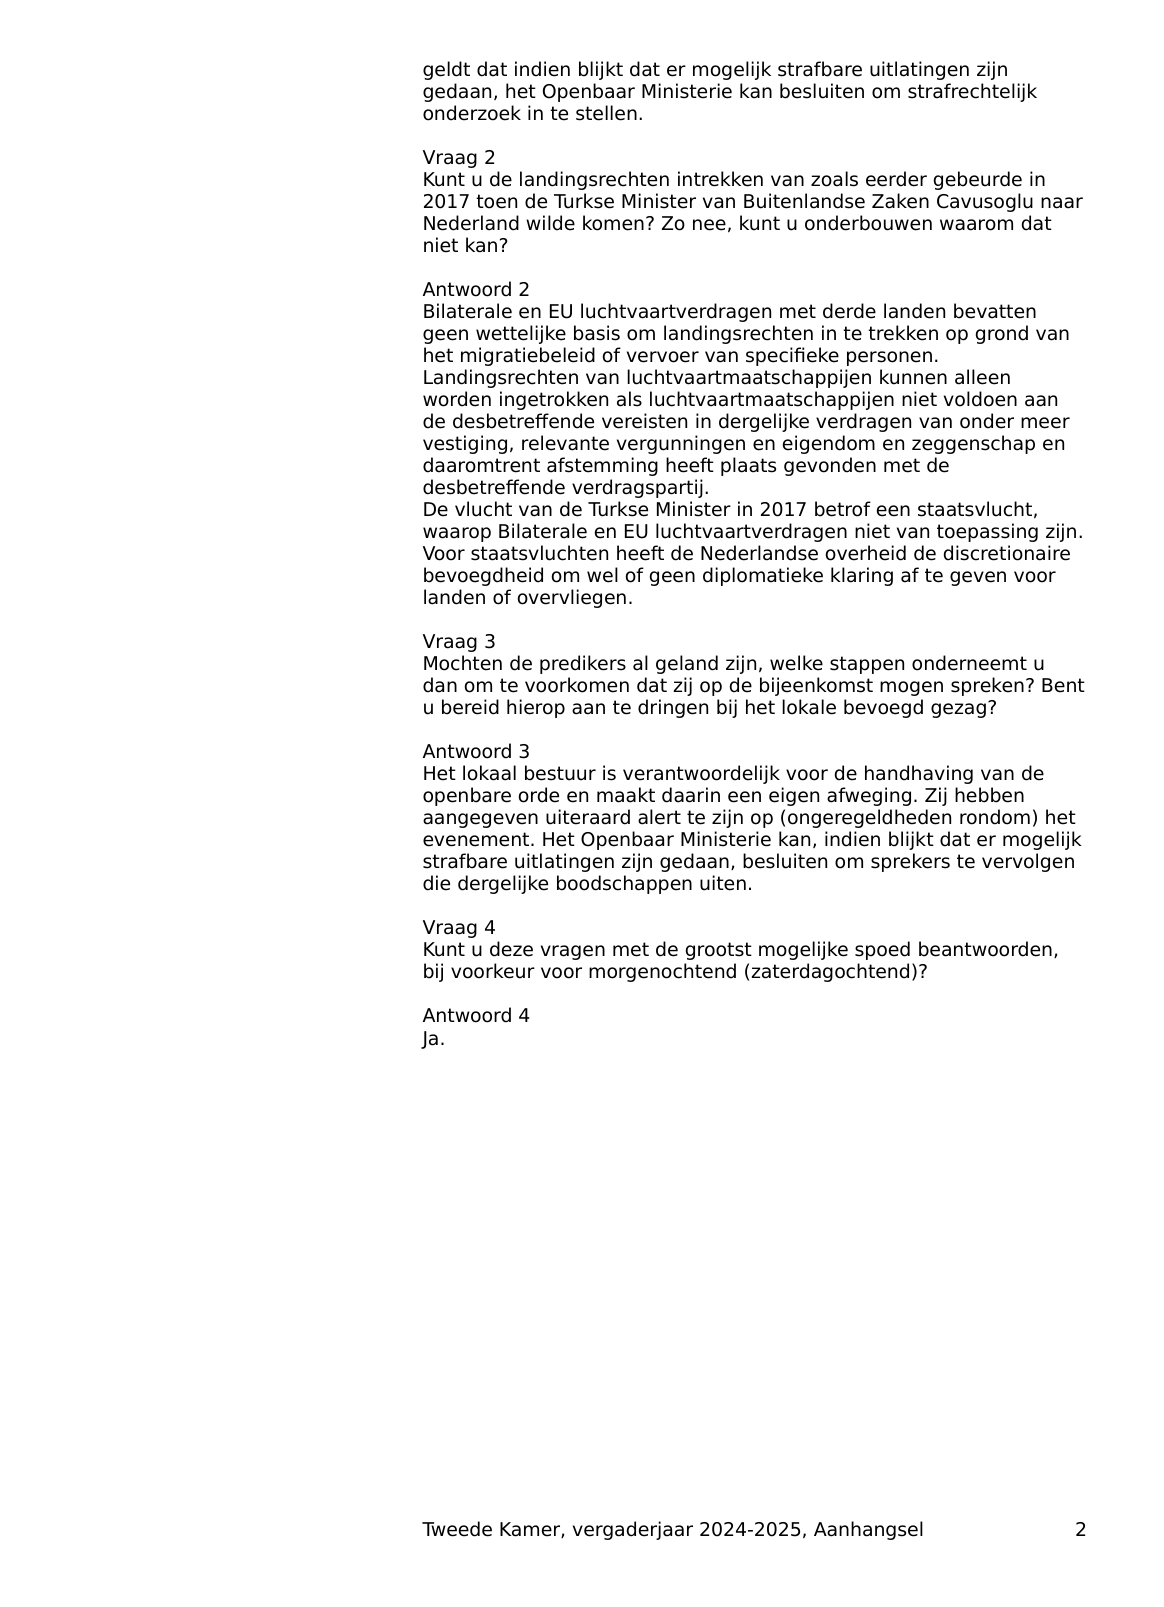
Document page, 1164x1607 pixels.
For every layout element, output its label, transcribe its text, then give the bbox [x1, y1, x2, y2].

text Antwoord 3 [422, 741, 1087, 763]
text Vraag 3 [422, 631, 1087, 653]
text Bilaterale en EU luchtvaartverdragen met derde landen bevatten geen wettelijke basis om landingsrechten in te trekken op grond van het migratiebeleid of vervoer van specifieke personen. Landingsrechten van luchtvaartmaatschappijen kunnen alleen worden ingetrokken als luchtvaartmaatschappijen niet voldoen aan de desbetreffende vereisten in dergelijke verdragen van onder meer vestiging, relevante vergunningen en eigendom en zeggenschap en daaromtrent afstemming heeft plaats gevonden met de desbetreffende verdragspartij. [422, 301, 1087, 499]
text Mochten de predikers al geland zijn, welke stappen onderneemt u dan om te voorkomen dat zij op de bijeenkomst mogen spreken? Bent u bereid hierop aan te dringen bij het lokale bevoegd gezag? [422, 653, 1087, 719]
text Ja. [422, 1027, 1087, 1049]
text geldt dat indien blijkt dat er mogelijk strafbare uitlatingen zijn gedaan, het Openbaar Ministerie kan besluiten om strafrechtelijk onderzoek in te stellen. [422, 59, 1087, 125]
text Vraag 2 [422, 147, 1087, 169]
text Kunt u de landingsrechten intrekken van zoals eerder gebeurde in 2017 toen de Turkse Minister van Buitenlandse Zaken Cavusoglu naar Nederland wilde komen? Zo nee, kunt u onderbouwen waarom dat niet kan? [422, 169, 1087, 257]
text Vraag 4 [422, 917, 1087, 939]
text Kunt u deze vragen met de grootst mogelijke spoed beantwoorden, bij voorkeur voor morgenochtend (zaterdagochtend)? [422, 939, 1087, 983]
text Het lokaal bestuur is verantwoordelijk voor de handhaving van de openbare orde en maakt daarin een eigen afweging. Zij hebben aangegeven uiteraard alert te zijn op (ongeregeldheden rondom) het evenement. Het Openbaar Ministerie kan, indien blijkt dat er mogelijk strafbare uitlatingen zijn gedaan, besluiten om sprekers te vervolgen die dergelijke boodschappen uiten. [422, 763, 1087, 895]
text De vlucht van de Turkse Minister in 2017 betrof een staatsvlucht, waarop Bilaterale en EU luchtvaartverdragen niet van toepassing zijn. Voor staatsvluchten heeft de Nederlandse overheid de discretionaire bevoegdheid om wel of geen diplomatieke klaring af te geven voor landen of overvliegen. [422, 499, 1087, 609]
text Antwoord 4 [422, 1005, 1087, 1027]
text Antwoord 2 [422, 279, 1087, 301]
